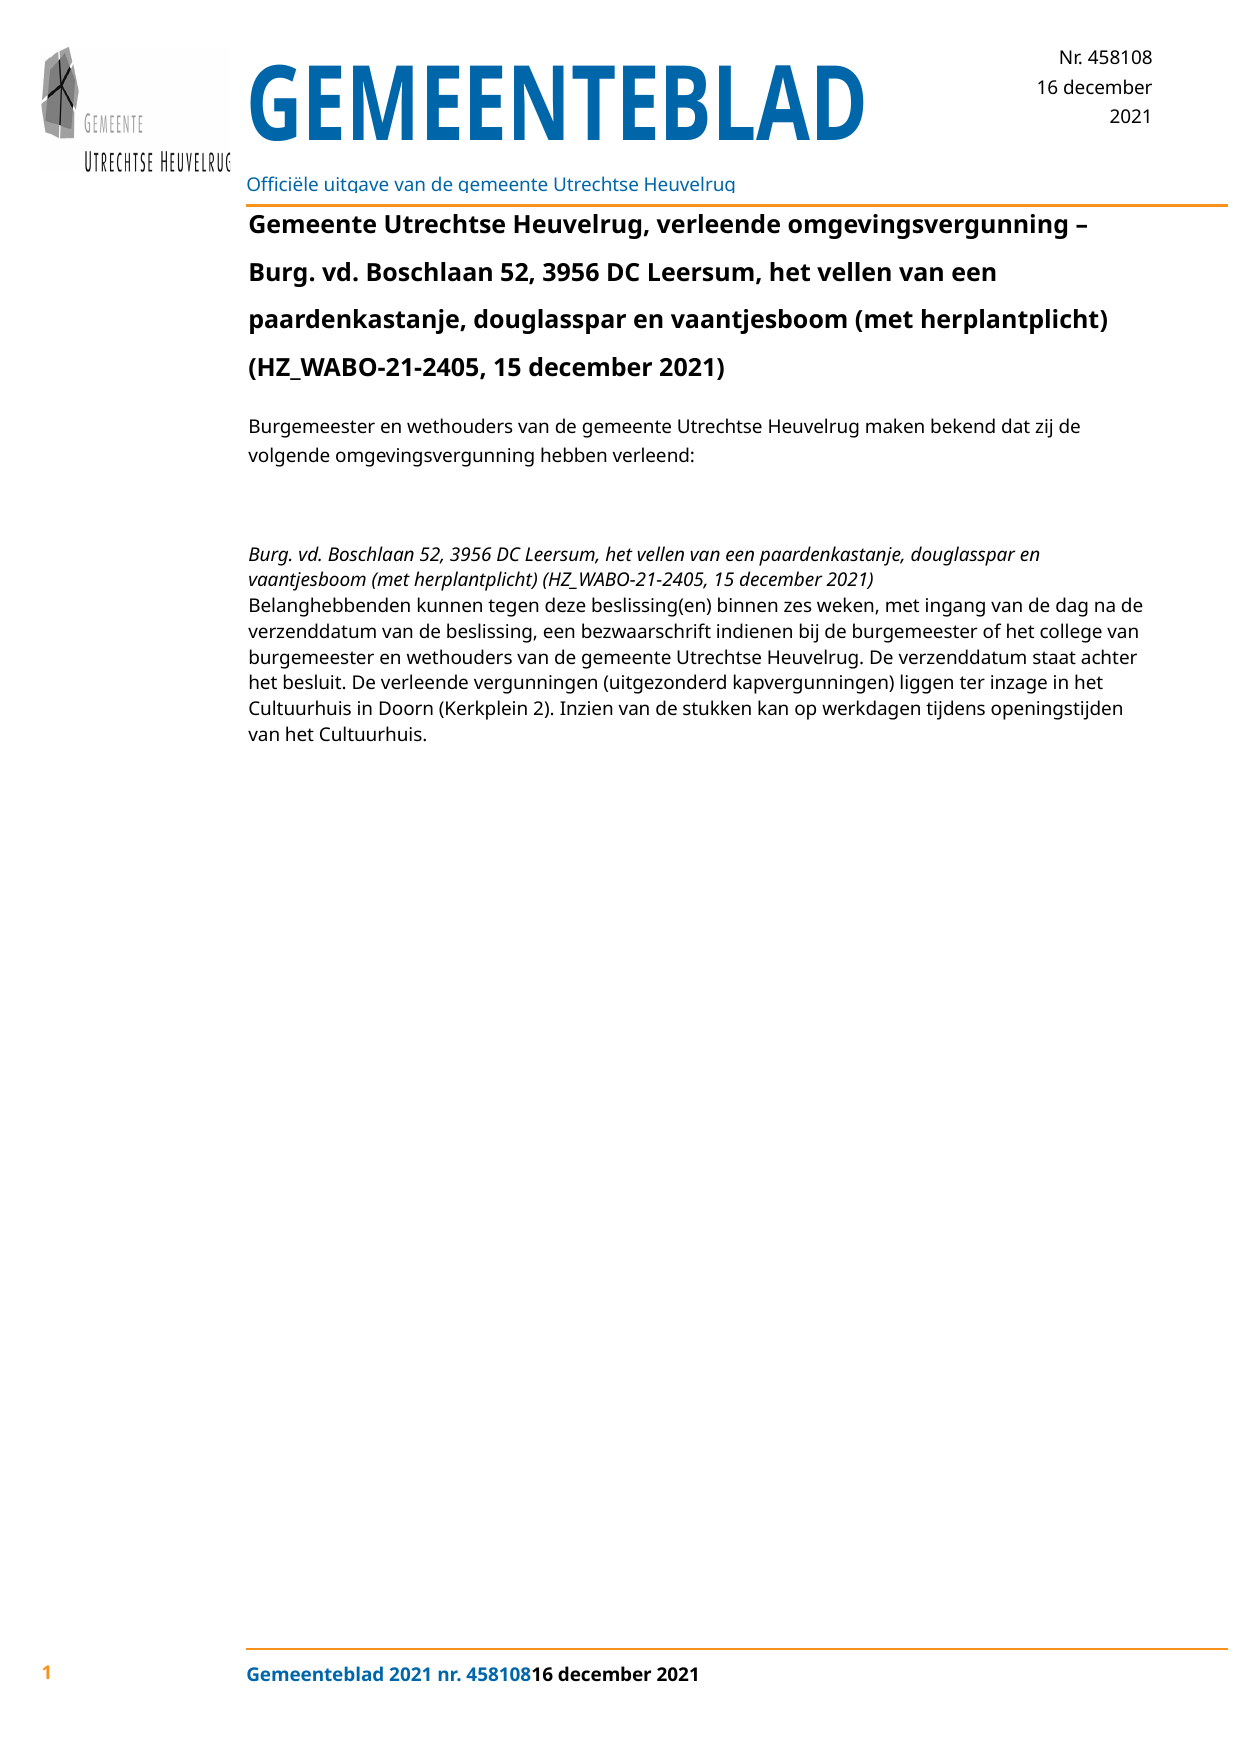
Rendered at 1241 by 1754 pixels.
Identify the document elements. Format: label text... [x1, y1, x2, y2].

text Burg. vd. Boschlaan 52, 3956 DC Leersum, het vellen van een paardenkastanje, douglasspar en vaantjesboom (met herplantplicht) (HZ_WABO-21-2405, 15 december 2021) [248, 541, 1152, 592]
text Gemeente Utrechtse Heuvelrug, verleende omgevingsvergunning – Burg. vd. Boschlaan 52, 3956 DC Leersum, het vellen van een paardenkastanje, douglasspar en vaantjesboom (met herplantplicht) (HZ_WABO-21-2405, 15 december 2021) [248, 207, 1152, 384]
picture [41, 47, 231, 172]
text Belanghebbenden kunnen tegen deze beslissing(en) binnen zes weken, met ingang van de dag na de verzenddatum van de beslissing, een bezwaarschrift indienen bij de burgemeester of het college van burgemeester en wethouders van de gemeente Utrechtse Heuvelrug. De verzenddatum staat achter het besluit. De verleende vergunningen (uitgezonderd kapvergunningen) liggen ter inzage in het Cultuurhuis in Doorn (Kerkplein 2). Inzien van de stukken kan op werkdagen tijdens openingstijden van het Cultuurhuis. [248, 592, 1152, 747]
text Burgemeester en wethouders van de gemeente Utrechtse Heuvelrug maken bekend dat zij de volgende omgevingsvergunning hebben verleend: [248, 413, 1152, 468]
